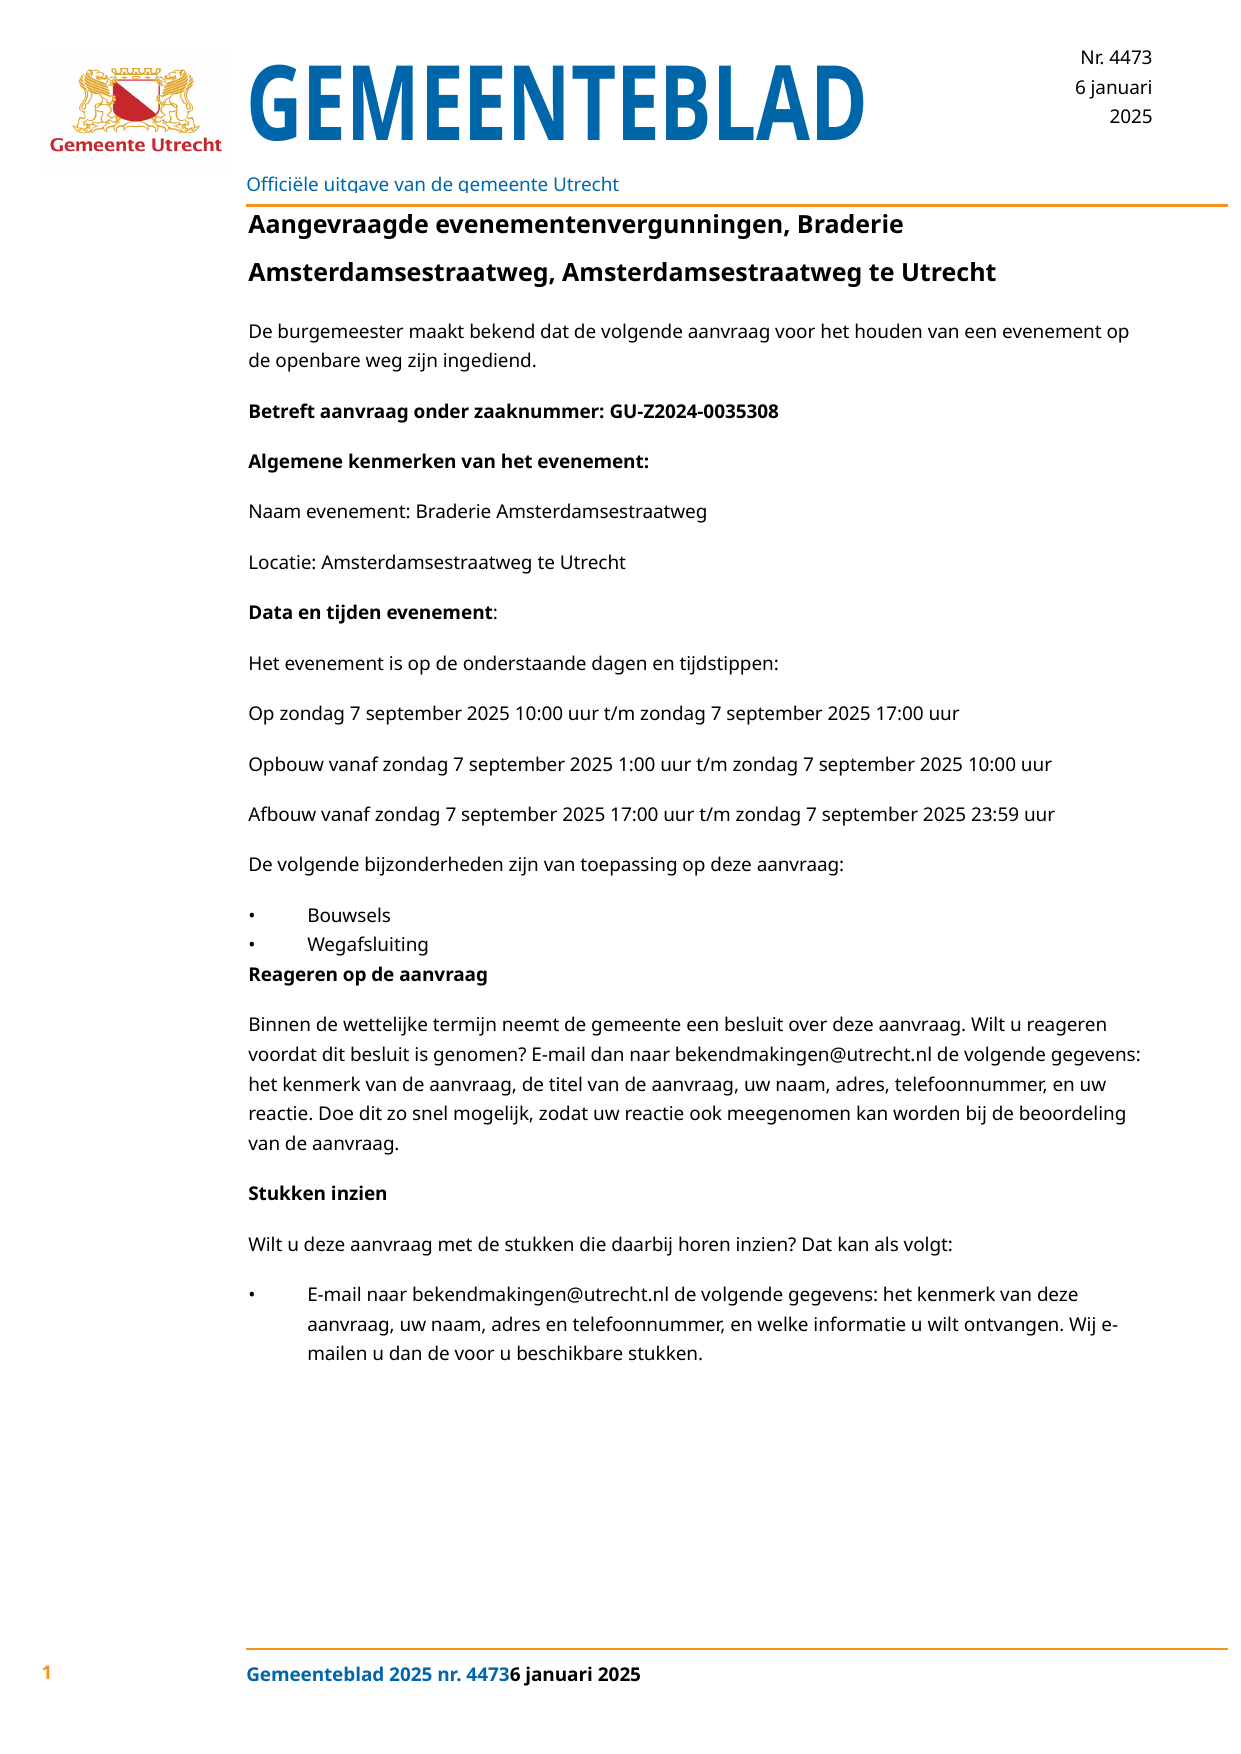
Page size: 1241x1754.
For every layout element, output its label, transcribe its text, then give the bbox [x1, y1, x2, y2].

list Bouwsels [248, 902, 1152, 928]
text Locatie: Amsterdamsestraatweg te Utrecht [248, 549, 1152, 575]
text Binnen de wettelijke termijn neemt de gemeente een besluit over deze aanvraag. Wilt u reageren voordat dit besluit is genomen? E-mail dan naar bekendmakingen@utrecht.nl de volgende gegevens: het kenmerk van de aanvraag, de titel van de aanvraag, uw naam, adres, telefoonnummer, en uw reactie. Doe dit zo snel mogelijk, zodat uw reactie ook meegenomen kan worden bij de beoordeling van de aanvraag. [248, 1012, 1152, 1156]
text Data en tijden evenement: [248, 599, 1152, 625]
text Afbouw vanaf zondag 7 september 2025 17:00 uur t/m zondag 7 september 2025 23:59 uur [248, 801, 1152, 827]
text Opbouw vanaf zondag 7 september 2025 1:00 uur t/m zondag 7 september 2025 10:00 uur [248, 751, 1152, 777]
picture [41, 47, 231, 172]
text Aangevraagde evenementenvergunningen, Braderie Amsterdamsestraatweg, Amsterdamsestraatweg te Utrecht [248, 207, 1152, 288]
text Naam evenement: Braderie Amsterdamsestraatweg [248, 499, 1152, 524]
text Op zondag 7 september 2025 10:00 uur t/m zondag 7 september 2025 17:00 uur [248, 700, 1152, 726]
text Betreft aanvraag onder zaaknummer: GU-Z2024-0035308 [248, 398, 1152, 424]
text Wilt u deze aanvraag met de stukken die daarbij horen inzien? Dat kan als volgt: [248, 1231, 1152, 1257]
text Reageren op de aanvraag [248, 961, 1152, 987]
text De volgende bijzonderheden zijn van toepassing op deze aanvraag: [248, 852, 1152, 877]
text Algemene kenmerken van het evenement: [248, 448, 1152, 474]
text De burgemeester maakt bekend dat de volgende aanvraag voor het houden van een evenement op de openbare weg zijn ingediend. [248, 318, 1152, 373]
list E-mail naar bekendmakingen@utrecht.nl de volgende gegevens: het kenmerk van deze aanvraag, uw naam, adres en telefoonnummer, en welke informatie u wilt ontvangen. Wij e-mailen u dan de voor u beschikbare stukken. [248, 1281, 1152, 1366]
text Het evenement is op de onderstaande dagen en tijdstippen: [248, 650, 1152, 676]
text Stukken inzien [248, 1180, 1152, 1206]
list Wegafsluiting [248, 932, 1152, 957]
